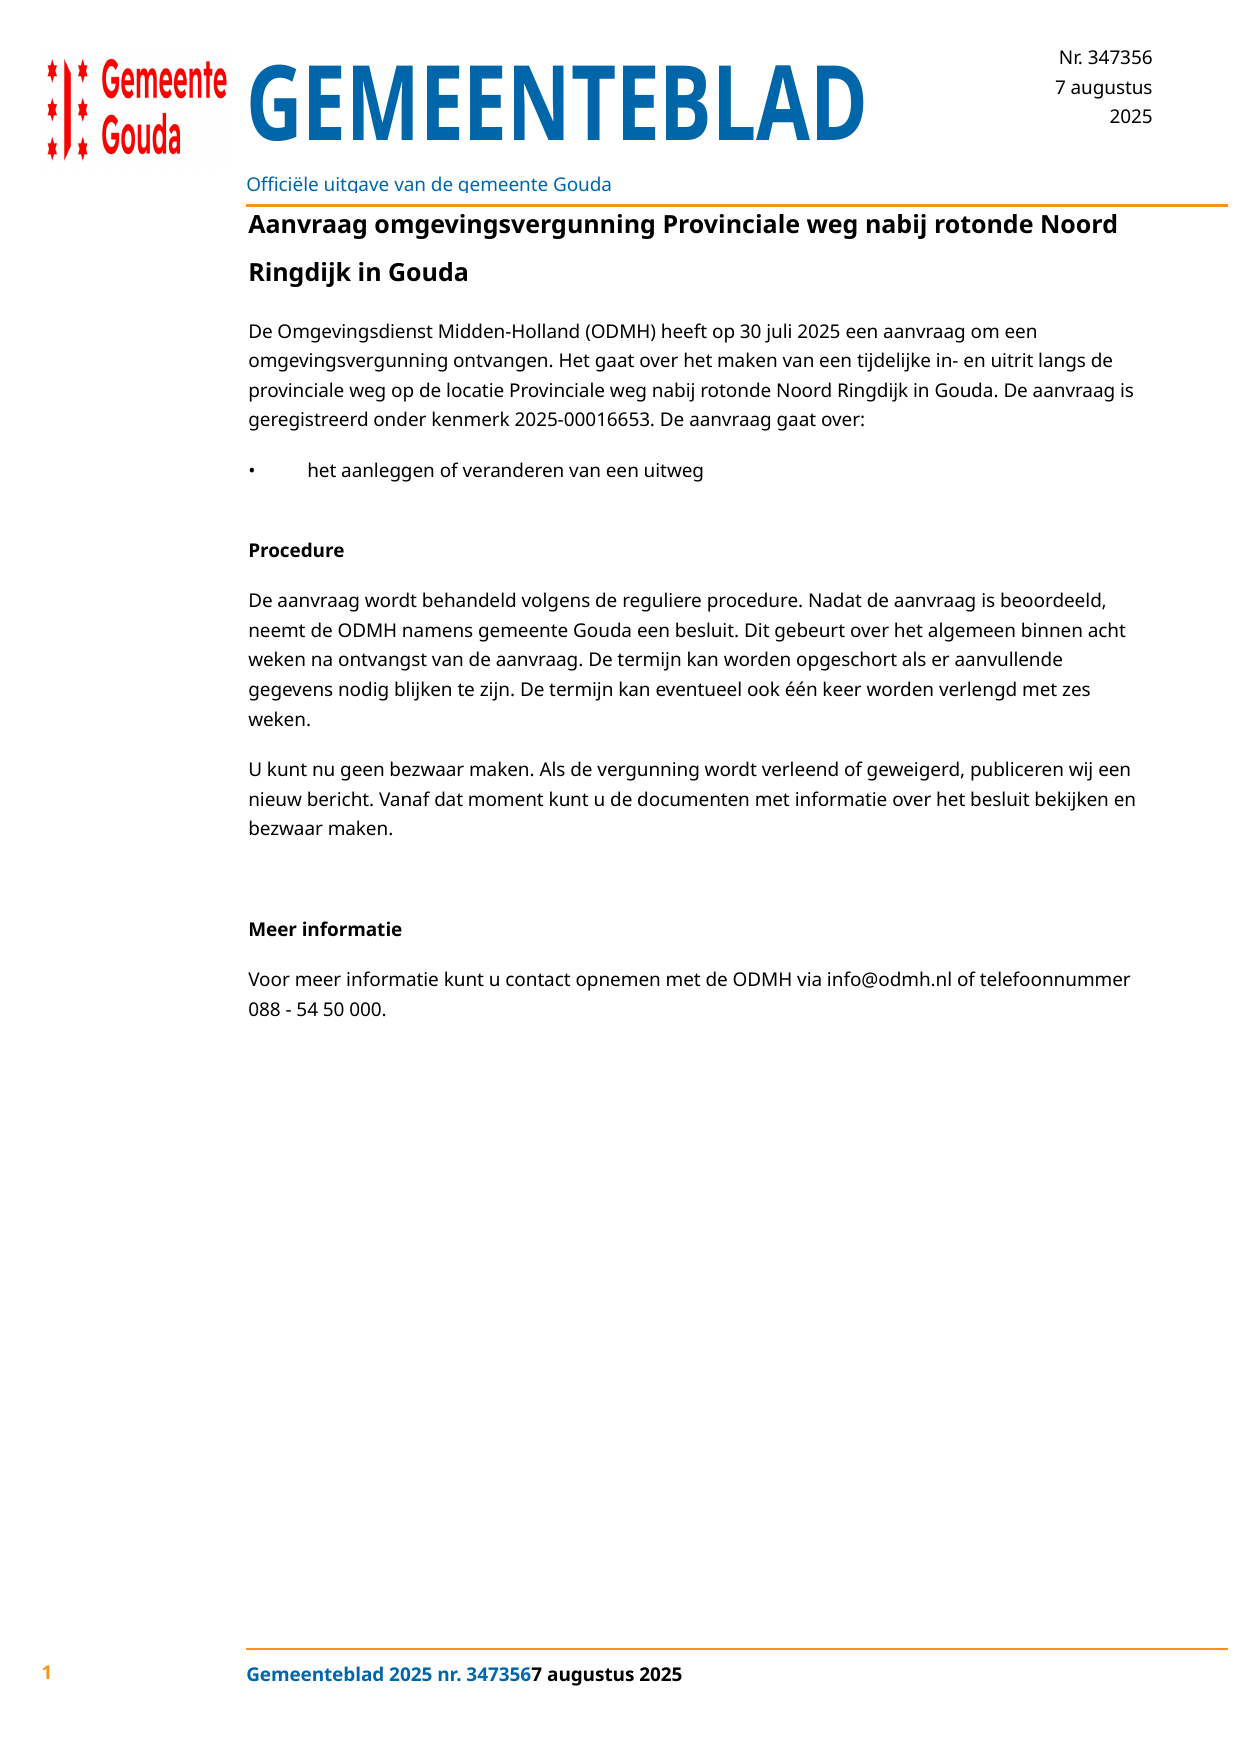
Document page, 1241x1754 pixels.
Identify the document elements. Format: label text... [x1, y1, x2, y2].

text Procedure [248, 537, 1152, 563]
text De aanvraag wordt behandeld volgens de reguliere procedure. Nadat de aanvraag is beoordeeld, neemt de ODMH namens gemeente Gouda een besluit. Dit gebeurt over het algemeen binnen acht weken na ontvangst van de aanvraag. De termijn kan worden opgeschort als er aanvullende gegevens nodig blijken te zijn. De termijn kan eventueel ook één keer worden verlengd met zes weken. [248, 587, 1152, 732]
text Meer informatie [248, 916, 1152, 942]
text De Omgevingsdienst Midden-Holland (ODMH) heeft op 30 juli 2025 een aanvraag om een omgevingsvergunning ontvangen. Het gaat over het maken van een tijdelijke in- en uitrit langs de provinciale weg op de locatie Provinciale weg nabij rotonde Noord Ringdijk in Gouda. De aanvraag is geregistreerd onder kenmerk 2025-00016653. De aanvraag gaat over: [248, 318, 1152, 432]
picture [41, 47, 231, 172]
text Aanvraag omgevingsvergunning Provinciale weg nabij rotonde Noord Ringdijk in Gouda [248, 207, 1152, 288]
list het aanleggen of veranderen van een uitweg [248, 457, 1152, 483]
text U kunt nu geen bezwaar maken. Als de vergunning wordt verleend of geweigerd, publiceren wij een nieuw bericht. Vanaf dat moment kunt u de documenten met informatie over het besluit bekijken en bezwaar maken. [248, 756, 1152, 841]
text Voor meer informatie kunt u contact opnemen met de ODMH via info@odmh.nl of telefoonnummer 088 - 54 50 000. [248, 967, 1152, 1022]
